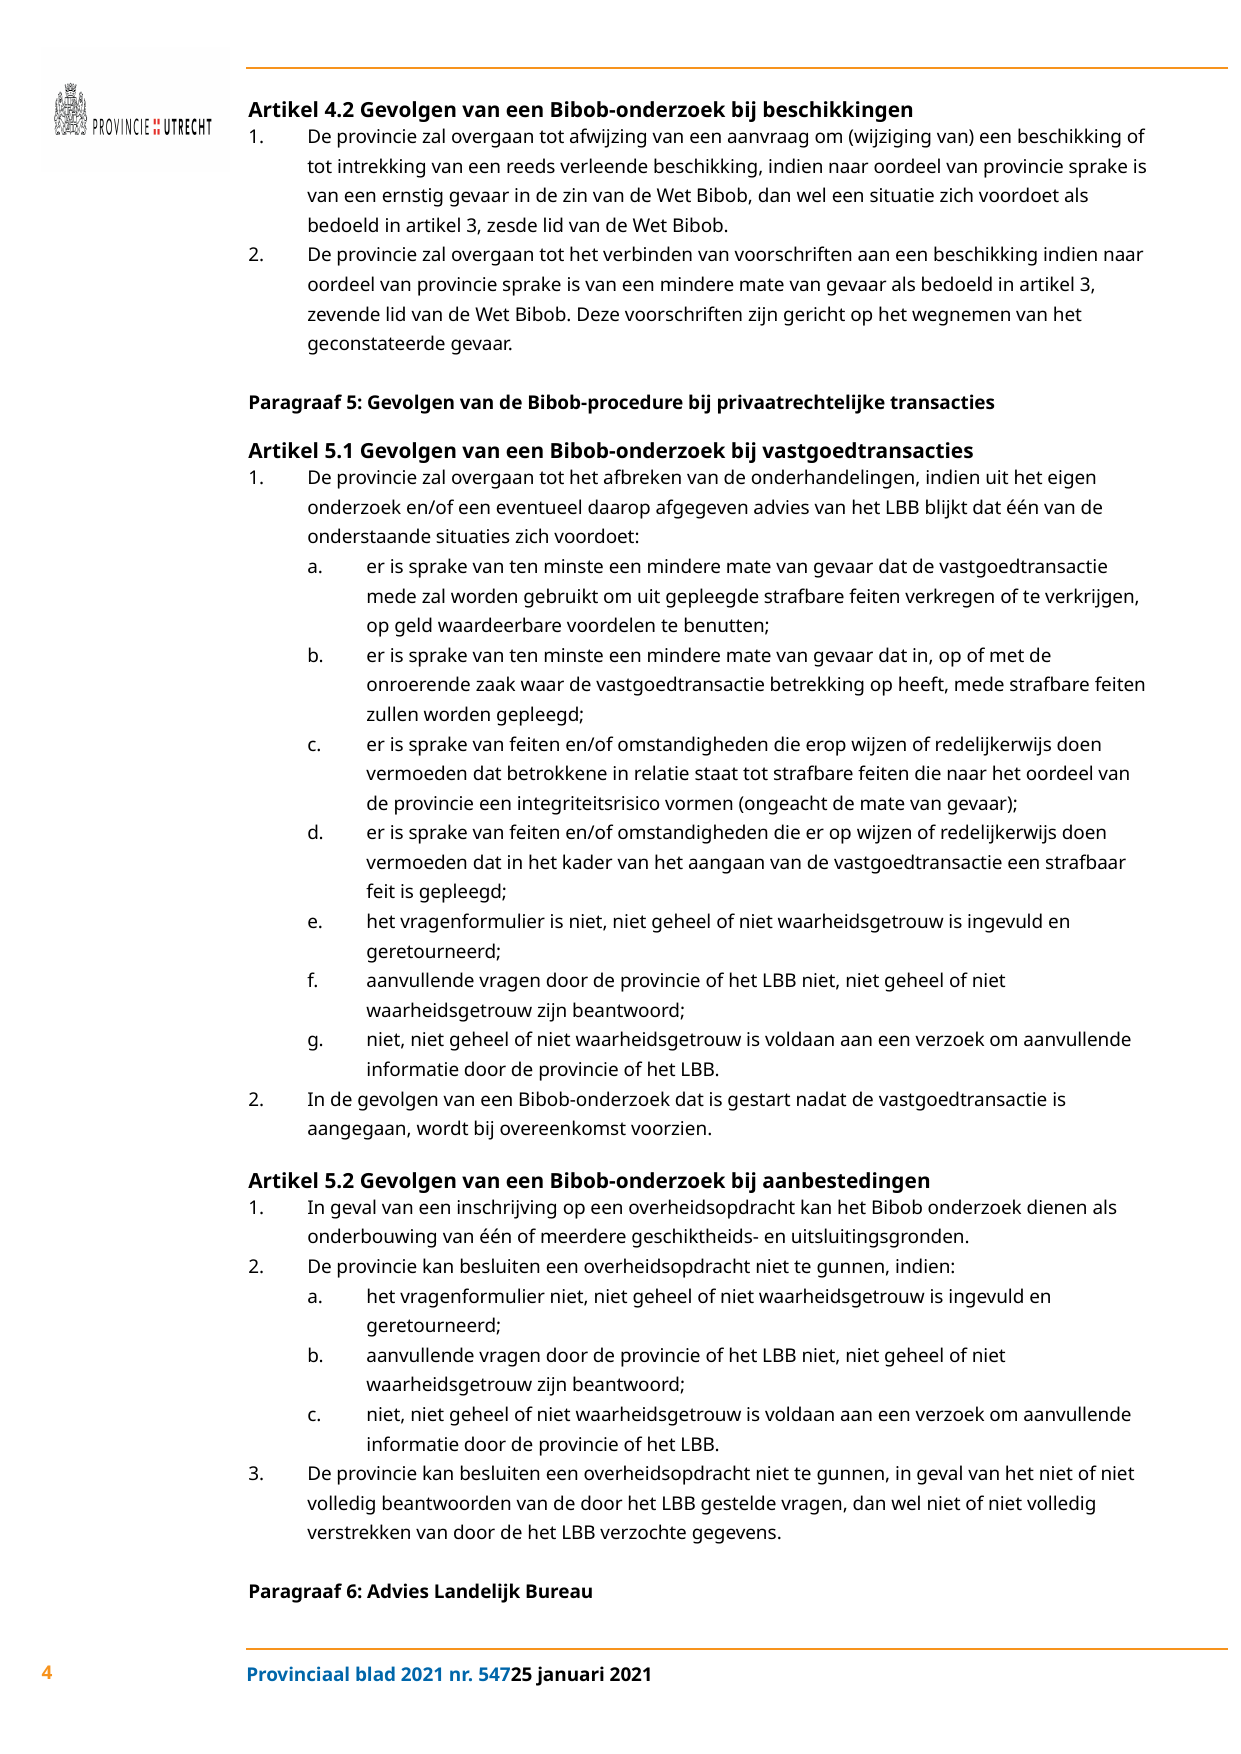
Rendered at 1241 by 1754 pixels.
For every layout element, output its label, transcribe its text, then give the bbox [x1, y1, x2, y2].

list De provincie zal overgaan tot afwijzing van een aanvraag om (wijziging van) een beschikking of tot intrekking van een reeds verleende beschikking, indien naar oordeel van provincie sprake is van een ernstig gevaar in de zin van de Wet Bibob, dan wel een situatie zich voordoet als bedoeld in artikel 3, zesde lid van de Wet Bibob. [248, 123, 1152, 238]
list het vragenformulier is niet, niet geheel of niet waarheidsgetrouw is ingevuld en geretourneerd; [307, 908, 1152, 963]
picture [41, 47, 231, 172]
text Paragraaf 5: Gevolgen van de Bibob-procedure bij privaatrechtelijke transacties [248, 389, 1152, 415]
list het vragenformulier niet, niet geheel of niet waarheidsgetrouw is ingevuld en geretourneerd; [307, 1283, 1152, 1338]
list niet, niet geheel of niet waarheidsgetrouw is voldaan aan een verzoek om aanvullende informatie door de provincie of het LBB. [307, 1401, 1152, 1457]
list er is sprake van feiten en/of omstandigheden die er op wijzen of redelijkerwijs doen vermoeden dat in het kader van het aangaan van de vastgoedtransactie een strafbaar feit is gepleegd; [307, 819, 1152, 904]
list De provincie zal overgaan tot het verbinden van voorschriften aan een beschikking indien naar oordeel van provincie sprake is van een mindere mate van gevaar als bedoeld in artikel 3, zevende lid van de Wet Bibob. Deze voorschriften zijn gericht op het wegnemen van het geconstateerde gevaar. [248, 242, 1152, 356]
list er is sprake van feiten en/of omstandigheden die erop wijzen of redelijkerwijs doen vermoeden dat betrokkene in relatie staat tot strafbare feiten die naar het oordeel van de provincie een integriteitsrisico vormen (ongeacht de mate van gevaar); [307, 731, 1152, 816]
text Artikel 5.2 Gevolgen van een Bibob-onderzoek bij aanbestedingen [248, 1166, 1152, 1194]
list De provincie kan besluiten een overheidsopdracht niet te gunnen, indien: [248, 1253, 1152, 1279]
text Artikel 4.2 Gevolgen van een Bibob-onderzoek bij beschikkingen [248, 95, 1152, 123]
list niet, niet geheel of niet waarheidsgetrouw is voldaan aan een verzoek om aanvullende informatie door de provincie of het LBB. [307, 1027, 1152, 1082]
list De provincie zal overgaan tot het afbreken van de onderhandelingen, indien uit het eigen onderzoek en/of een eventueel daarop afgegeven advies van het LBB blijkt dat één van de onderstaande situaties zich voordoet: [248, 464, 1152, 549]
text Artikel 5.1 Gevolgen van een Bibob-onderzoek bij vastgoedtransacties [248, 436, 1152, 464]
list In geval van een inschrijving op een overheidsopdracht kan het Bibob onderzoek dienen als onderbouwing van één of meerdere geschiktheids- en uitsluitingsgronden. [248, 1194, 1152, 1249]
list aanvullende vragen door de provincie of het LBB niet, niet geheel of niet waarheidsgetrouw zijn beantwoord; [307, 1342, 1152, 1397]
list In de gevolgen van een Bibob-onderzoek dat is gestart nadat de vastgoedtransactie is aangegaan, wordt bij overeenkomst voorzien. [248, 1086, 1152, 1141]
list er is sprake van ten minste een mindere mate van gevaar dat de vastgoedtransactie mede zal worden gebruikt om uit gepleegde strafbare feiten verkregen of te verkrijgen, op geld waardeerbare voordelen te benutten; [307, 553, 1152, 638]
list aanvullende vragen door de provincie of het LBB niet, niet geheel of niet waarheidsgetrouw zijn beantwoord; [307, 967, 1152, 1023]
list De provincie kan besluiten een overheidsopdracht niet te gunnen, in geval van het niet of niet volledig beantwoorden van de door het LBB gestelde vragen, dan wel niet of niet volledig verstrekken van door de het LBB verzochte gegevens. [248, 1460, 1152, 1545]
list er is sprake van ten minste een mindere mate van gevaar dat in, op of met de onroerende zaak waar de vastgoedtransactie betrekking op heeft, mede strafbare feiten zullen worden gepleegd; [307, 642, 1152, 727]
text Paragraaf 6: Advies Landelijk Bureau [248, 1579, 1152, 1604]
